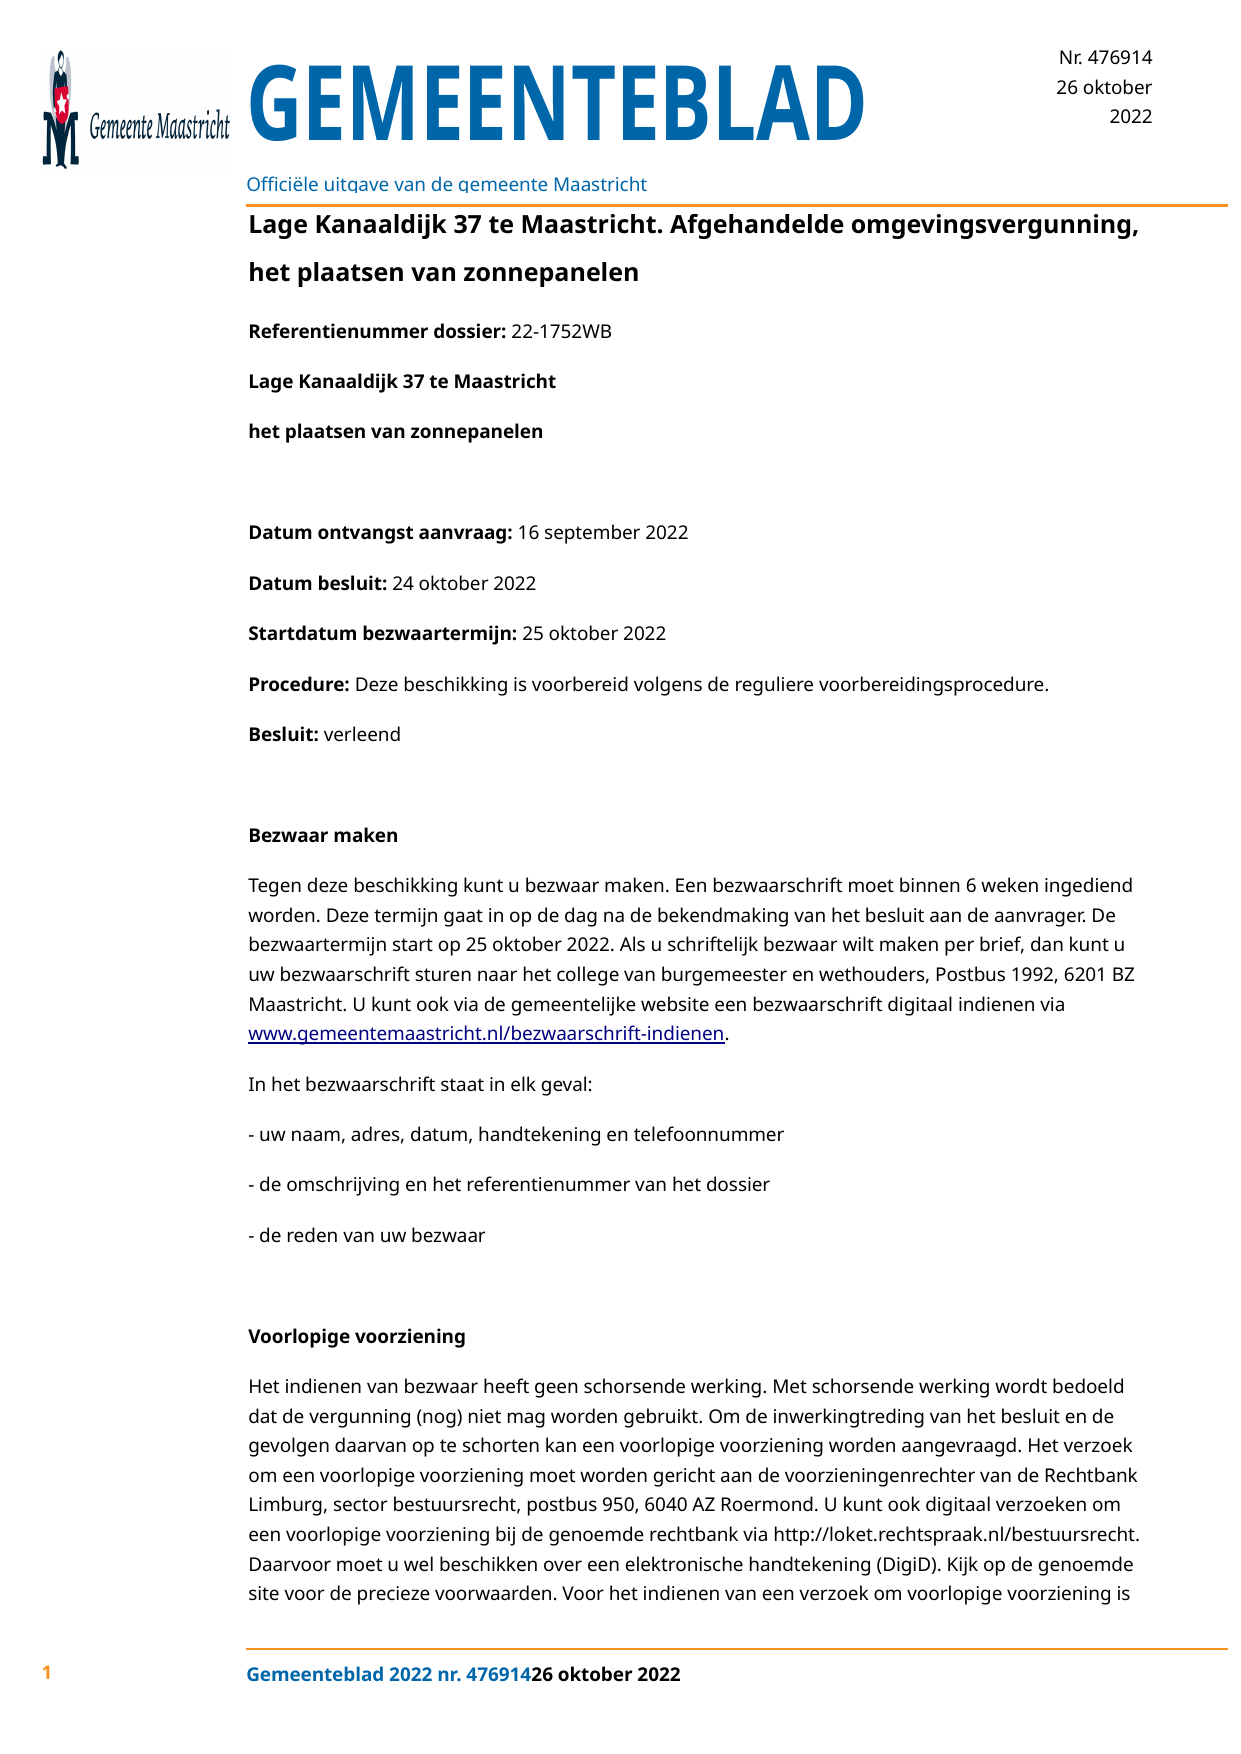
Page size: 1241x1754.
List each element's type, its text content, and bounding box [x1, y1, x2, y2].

text Tegen deze beschikking kunt u bezwaar maken. Een bezwaarschrift moet binnen 6 weken ingediend worden. Deze termijn gaat in op de dag na de bekendmaking van het besluit aan de aanvrager. De bezwaartermijn start op 25 oktober 2022. Als u schriftelijk bezwaar wilt maken per brief, dan kunt u uw bezwaarschrift sturen naar het college van burgemeester en wethouders, Postbus 1992, 6201 BZ Maastricht. U kunt ook via de gemeentelijke website een bezwaarschrift digitaal indienen via www.gemeentemaastricht.nl/bezwaarschrift-indienen. [248, 872, 1152, 1046]
text Procedure: Deze beschikking is voorbereid volgens de reguliere voorbereidingsprocedure. [248, 671, 1152, 697]
picture [41, 47, 231, 172]
text Referentienummer dossier: 22-1752WB [248, 318, 1152, 344]
text Datum ontvangst aanvraag: 16 september 2022 [248, 519, 1152, 545]
text Bezwaar maken [248, 822, 1152, 848]
text het plaatsen van zonnepanelen [248, 419, 1152, 444]
text - uw naam, adres, datum, handtekening en telefoonnummer [248, 1121, 1152, 1147]
text Voorlopige voorziening [248, 1323, 1152, 1349]
text Lage Kanaaldijk 37 te Maastricht [248, 368, 1152, 394]
text Lage Kanaaldijk 37 te Maastricht. Afgehandelde omgevingsvergunning, het plaatsen van zonnepanelen [248, 207, 1152, 288]
text Datum besluit: 24 oktober 2022 [248, 570, 1152, 596]
text Het indienen van bezwaar heeft geen schorsende werking. Met schorsende werking wordt bedoeld dat de vergunning (nog) niet mag worden gebruikt. Om de inwerkingtreding van het besluit en de gevolgen daarvan op te schorten kan een voorlopige voorziening worden aangevraagd. Het verzoek om een voorlopige voorziening moet worden gericht aan de voorzieningenrechter van de Rechtbank Limburg, sector bestuursrecht, postbus 950, 6040 AZ Roermond. U kunt ook digitaal verzoeken om een voorlopige voorziening bij de genoemde rechtbank via http://loket.rechtspraak.nl/bestuursrecht. Daarvoor moet u wel beschikken over een elektronische handtekening (DigiD). Kijk op de genoemde site voor de precieze voorwaarden. Voor het indienen van een verzoek om voorlopige voorziening is [248, 1373, 1152, 1606]
text Startdatum bezwaartermijn: 25 oktober 2022 [248, 620, 1152, 646]
text Besluit: verleend [248, 721, 1152, 747]
text - de reden van uw bezwaar [248, 1222, 1152, 1248]
text - de omschrijving en het referentienummer van het dossier [248, 1172, 1152, 1197]
text In het bezwaarschrift staat in elk geval: [248, 1071, 1152, 1097]
